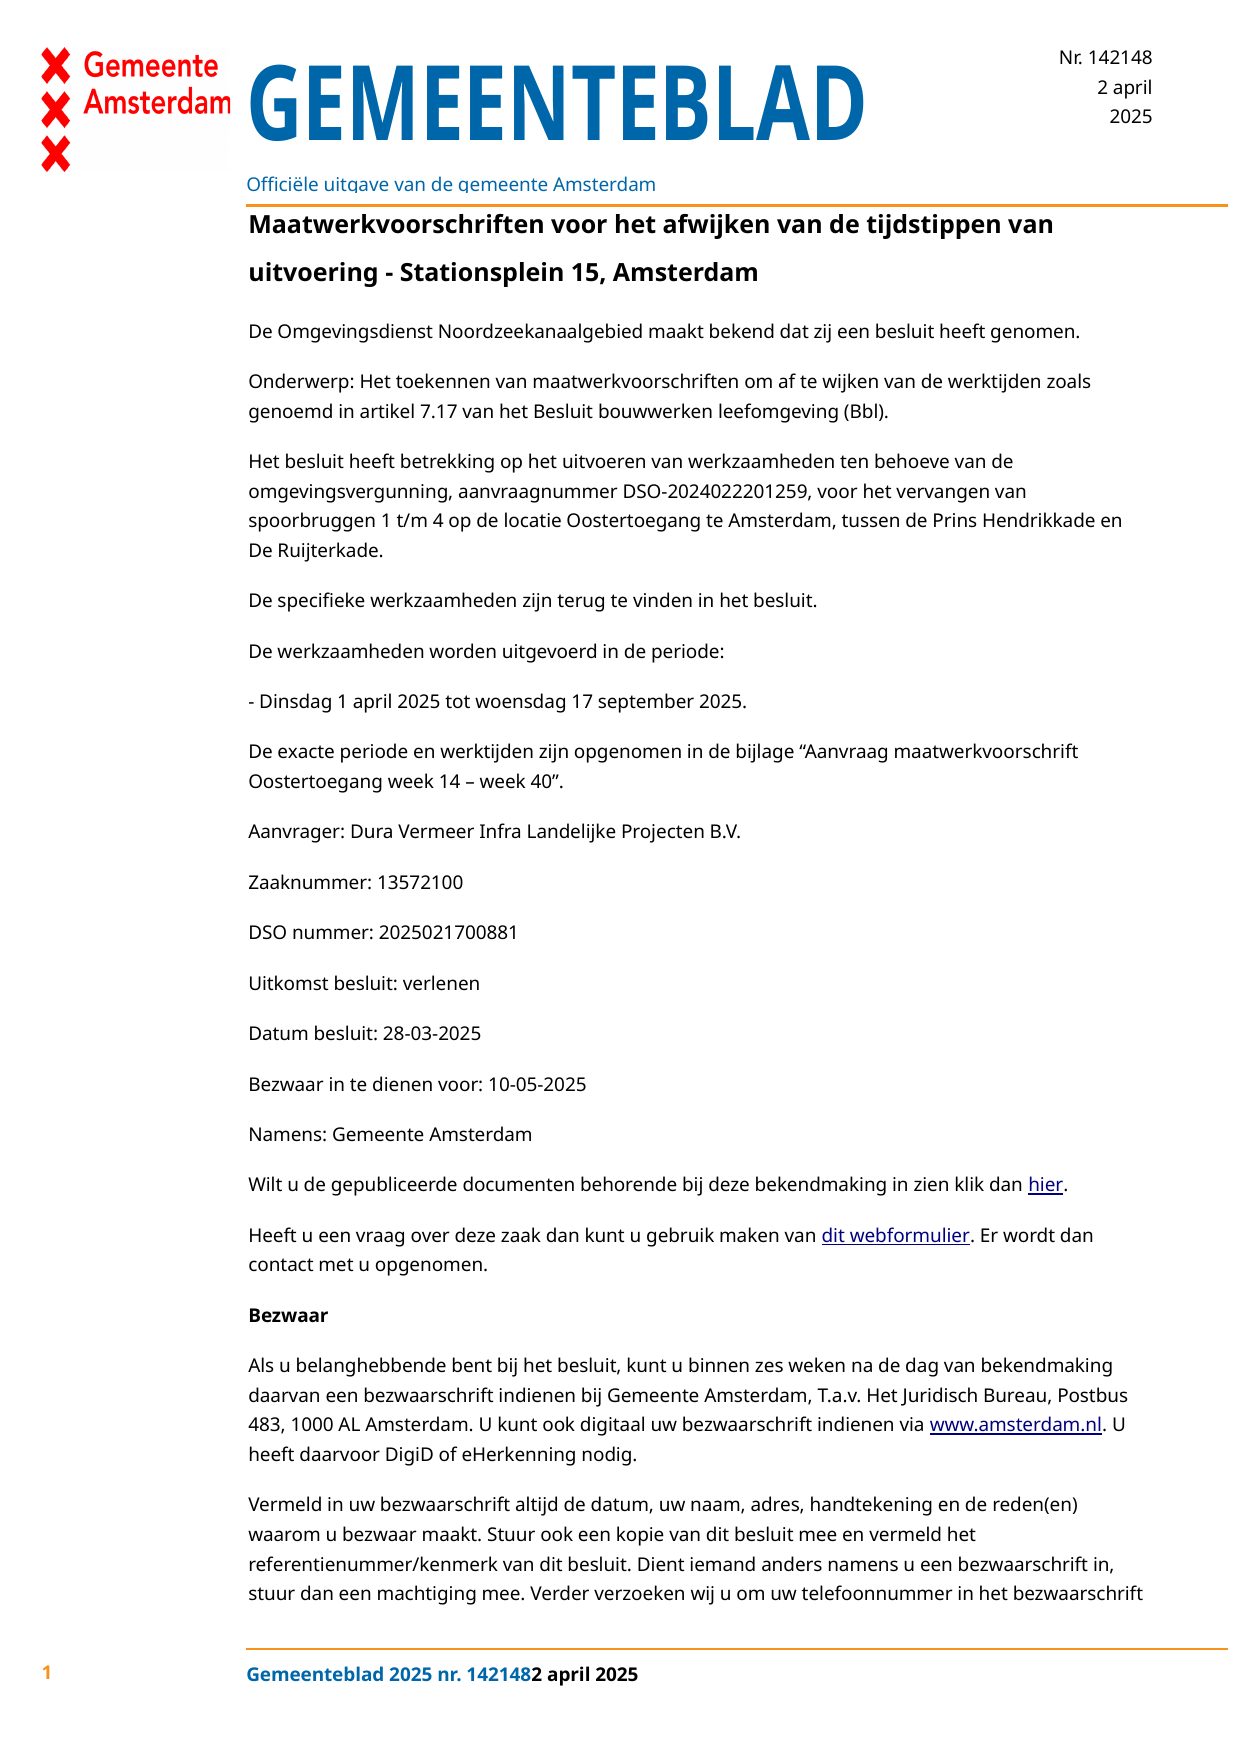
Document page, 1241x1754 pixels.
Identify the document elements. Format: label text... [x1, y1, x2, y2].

text Aanvrager: Dura Vermeer Infra Landelijke Projecten B.V. [248, 819, 1152, 844]
text De specifieke werkzaamheden zijn terug te vinden in het besluit. [248, 587, 1152, 613]
text Uitkomst besluit: verlenen [248, 970, 1152, 996]
text Namens: Gemeente Amsterdam [248, 1121, 1152, 1147]
text Het besluit heeft betrekking op het uitvoeren van werkzaamheden ten behoeve van de omgevingsvergunning, aanvraagnummer DSO-2024022201259, voor het vervangen van spoorbruggen 1 t/m 4 op de locatie Oostertoegang te Amsterdam, tussen de Prins Hendrikkade en De Ruijterkade. [248, 448, 1152, 563]
text - Dinsdag 1 april 2025 tot woensdag 17 september 2025. [248, 688, 1152, 714]
text Heeft u een vraag over deze zaak dan kunt u gebruik maken van dit webformulier. Er wordt dan contact met u opgenomen. [248, 1222, 1152, 1277]
text Bezwaar in te dienen voor: 10-05-2025 [248, 1071, 1152, 1097]
text DSO nummer: 2025021700881 [248, 919, 1152, 945]
text De werkzaamheden worden uitgevoerd in de periode: [248, 638, 1152, 664]
text Wilt u de gepubliceerde documenten behorende bij deze bekendmaking in zien klik dan hier. [248, 1172, 1152, 1197]
text Zaaknummer: 13572100 [248, 869, 1152, 895]
text Maatwerkvoorschriften voor het afwijken van de tijdstippen van uitvoering - Stationsplein 15, Amsterdam [248, 207, 1152, 288]
text De exacte periode en werktijden zijn opgenomen in de bijlage “Aanvraag maatwerkvoorschrift Oostertoegang week 14 – week 40”. [248, 739, 1152, 794]
text Als u belanghebbende bent bij het besluit, kunt u binnen zes weken na de dag van bekendmaking daarvan een bezwaarschrift indienen bij Gemeente Amsterdam, T.a.v. Het Juridisch Bureau, Postbus 483, 1000 AL Amsterdam. U kunt ook digitaal uw bezwaarschrift indienen via www.amsterdam.nl. U heeft daarvoor DigiD of eHerkenning nodig. [248, 1352, 1152, 1467]
text Onderwerp: Het toekennen van maatwerkvoorschriften om af te wijken van de werktijden zoals genoemd in artikel 7.17 van het Besluit bouwwerken leefomgeving (Bbl). [248, 368, 1152, 424]
text Vermeld in uw bezwaarschrift altijd de datum, uw naam, adres, handtekening en de reden(en) waarom u bezwaar maakt. Stuur ook een kopie van dit besluit mee en vermeld het referentienummer/kenmerk van dit besluit. Dient iemand anders namens u een bezwaarschrift in, stuur dan een machtiging mee. Verder verzoeken wij u om uw telefoonnummer in het bezwaarschrift [248, 1492, 1152, 1606]
text Bezwaar [248, 1302, 1152, 1328]
picture [41, 47, 231, 172]
text De Omgevingsdienst Noordzeekanaalgebied maakt bekend dat zij een besluit heeft genomen. [248, 318, 1152, 344]
text Datum besluit: 28-03-2025 [248, 1020, 1152, 1046]
